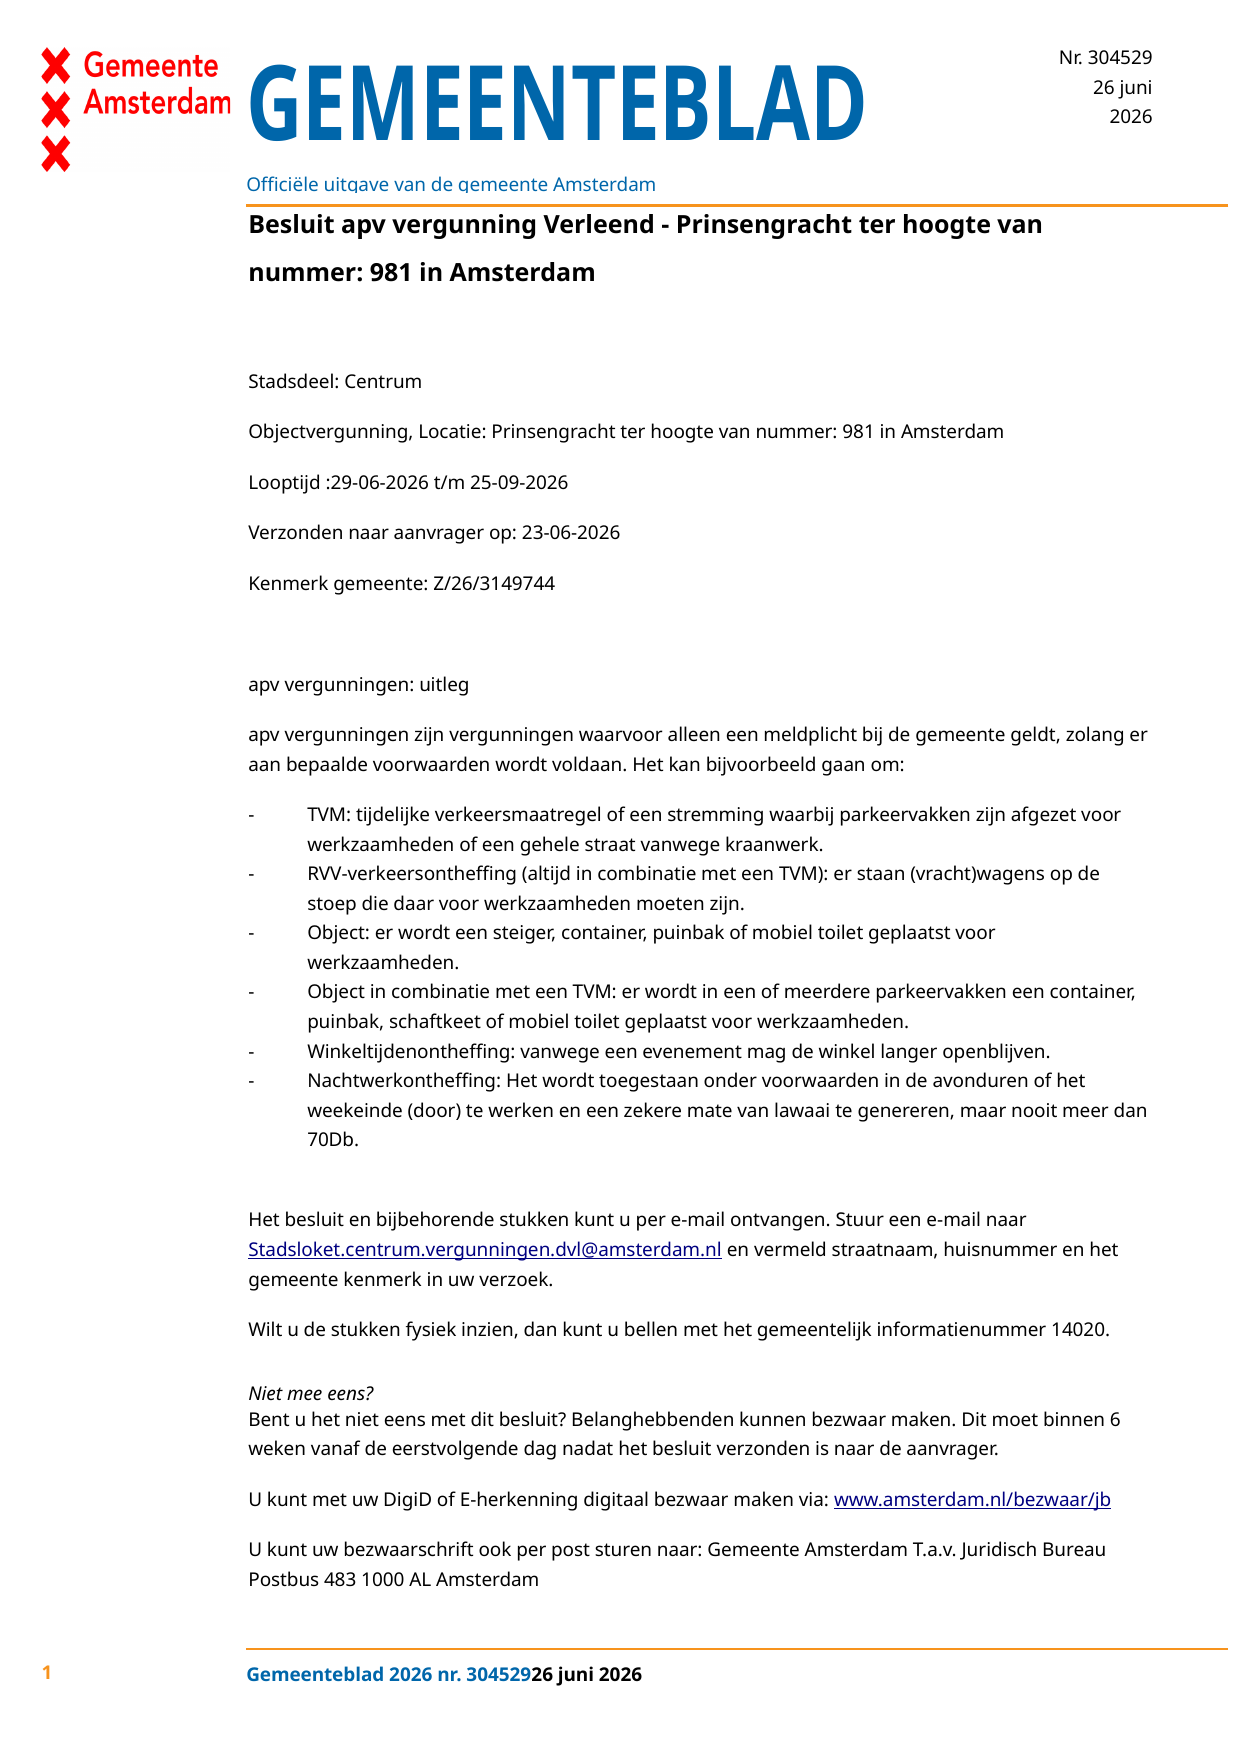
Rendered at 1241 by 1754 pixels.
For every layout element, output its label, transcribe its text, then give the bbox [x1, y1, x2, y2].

text U kunt met uw DigiD of E-herkenning digitaal bezwaar maken via: www.amsterdam.nl/bezwaar/jb [248, 1486, 1152, 1512]
list RVV-verkeersontheffing (altijd in combinatie met een TVM): er staan (vracht)wagens op de stoep die daar voor werkzaamheden moeten zijn. [248, 860, 1152, 916]
text apv vergunningen zijn vergunningen waarvoor alleen een meldplicht bij de gemeente geldt, zolang er aan bepaalde voorwaarden wordt voldaan. Het kan bijvoorbeeld gaan om: [248, 721, 1152, 777]
text Looptijd :29-06-2026 t/m 25-09-2026 [248, 469, 1152, 495]
text Stadsdeel: Centrum [248, 368, 1152, 394]
text Verzonden naar aanvrager op: 23-06-2026 [248, 519, 1152, 545]
picture [41, 47, 231, 172]
list Nachtwerkontheffing: Het wordt toegestaan onder voorwaarden in de avonduren of het weekeinde (door) te werken en een zekere mate van lawaai te genereren, maar nooit meer dan 70Db. [248, 1067, 1152, 1152]
text Wilt u de stukken fysiek inzien, dan kunt u bellen met het gemeentelijk informatienummer 14020. [248, 1316, 1152, 1342]
list Object: er wordt een steiger, container, puinbak of mobiel toilet geplaatst voor werkzaamheden. [248, 919, 1152, 975]
text Besluit apv vergunning Verleend - Prinsengracht ter hoogte van nummer: 981 in Amsterdam [248, 207, 1152, 288]
list Object in combinatie met een TVM: er wordt in een of meerdere parkeervakken een container, puinbak, schaftkeet of mobiel toilet geplaatst voor werkzaamheden. [248, 979, 1152, 1034]
text U kunt uw bezwaarschrift ook per post sturen naar: Gemeente Amsterdam T.a.v. Juridisch Bureau Postbus 483 1000 AL Amsterdam [248, 1536, 1152, 1592]
list Winkeltijdenontheffing: vanwege een evenement mag de winkel langer openblijven. [248, 1038, 1152, 1064]
text Het besluit en bijbehorende stukken kunt u per e-mail ontvangen. Stuur een e-mail naar Stadsloket.centrum.vergunningen.dvl@amsterdam.nl en vermeld straatnaam, huisnummer en het gemeente kenmerk in uw verzoek. [248, 1207, 1152, 1292]
text Objectvergunning, Locatie: Prinsengracht ter hoogte van nummer: 981 in Amsterdam [248, 419, 1152, 444]
list TVM: tijdelijke verkeersmaatregel of een stremming waarbij parkeervakken zijn afgezet voor werkzaamheden of een gehele straat vanwege kraanwerk. [248, 801, 1152, 857]
text Bent u het niet eens met dit besluit? Belanghebbenden kunnen bezwaar maken. Dit moet binnen 6 weken vanaf de eerstvolgende dag nadat het besluit verzonden is naar de aanvrager. [248, 1406, 1152, 1461]
text apv vergunningen: uitleg [248, 671, 1152, 697]
text Niet mee eens? [248, 1380, 1152, 1406]
text Kenmerk gemeente: Z/26/3149744 [248, 570, 1152, 596]
